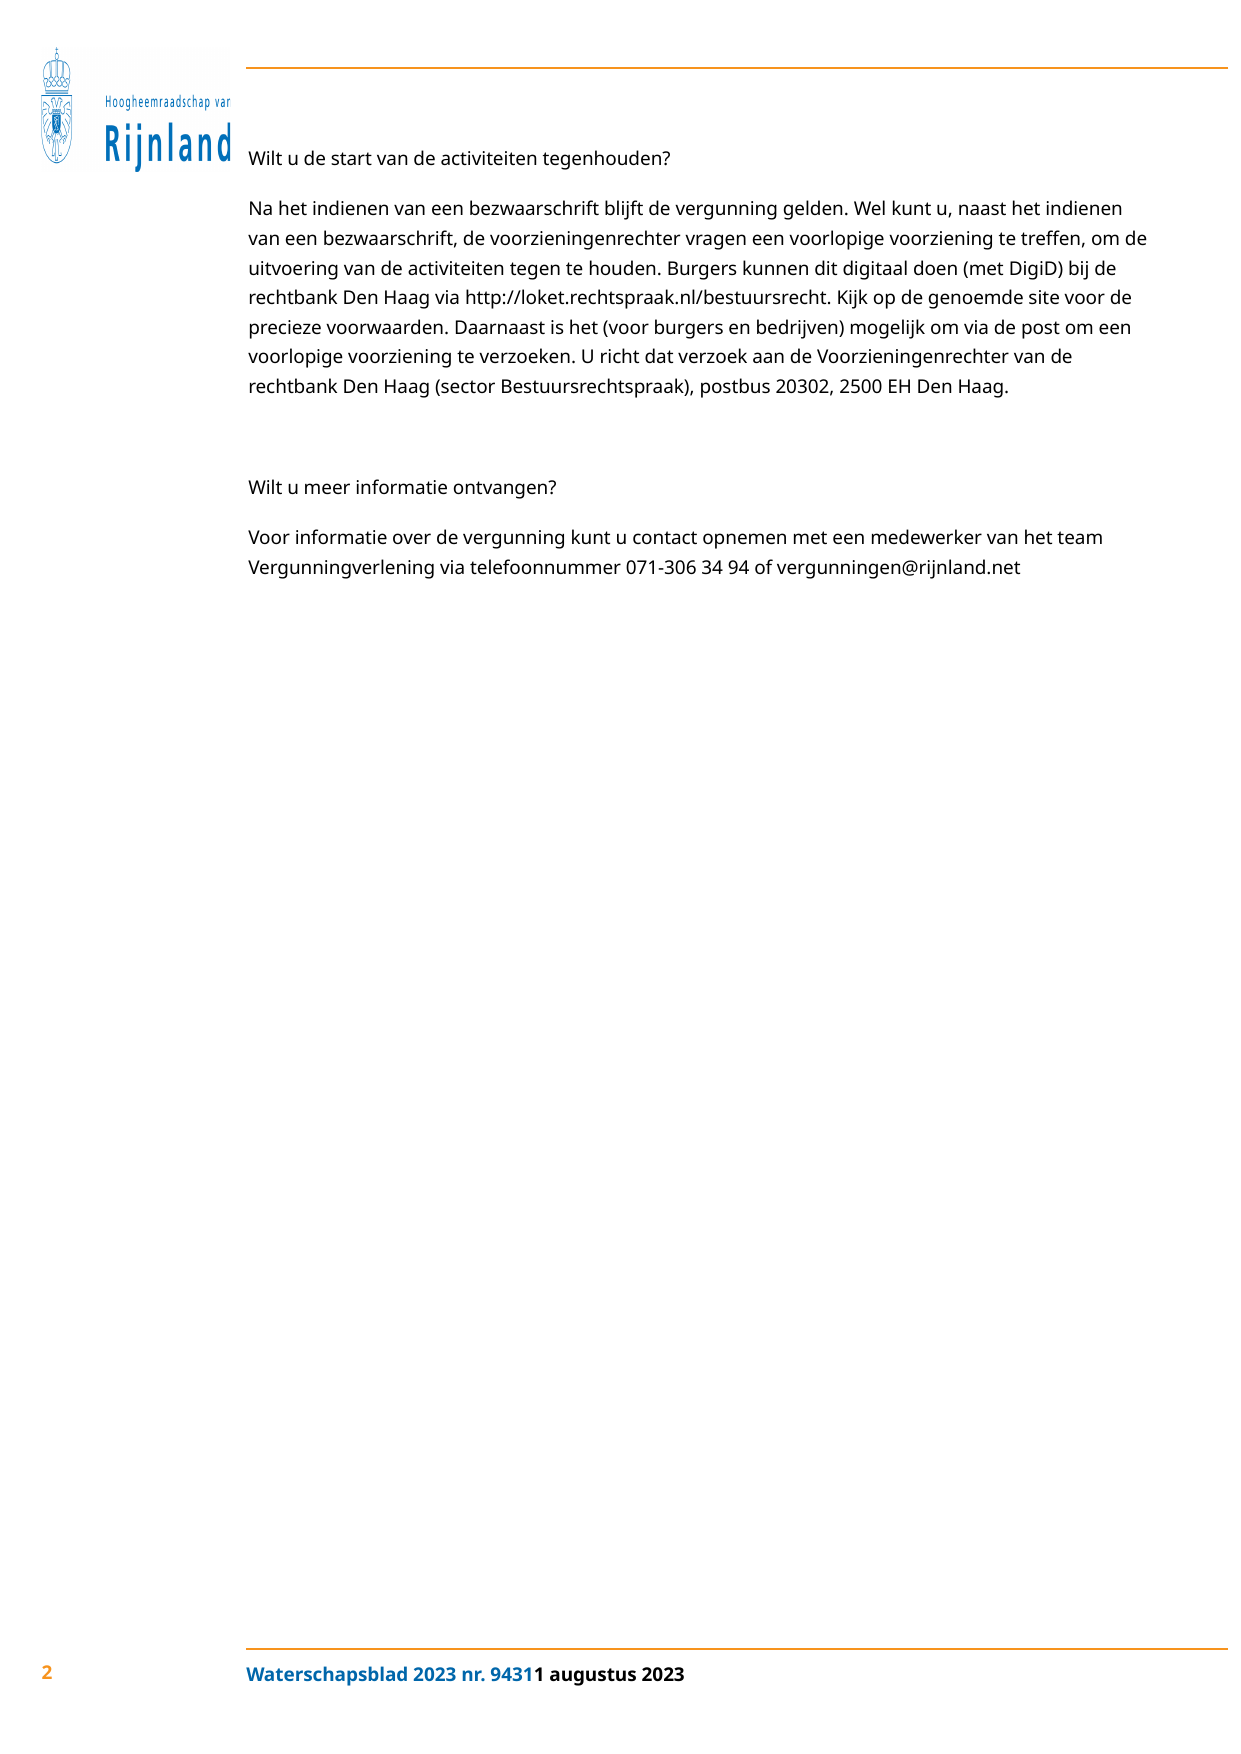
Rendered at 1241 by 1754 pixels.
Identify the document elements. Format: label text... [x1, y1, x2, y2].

picture [41, 47, 231, 172]
text Wilt u meer informatie ontvangen? [248, 474, 1152, 500]
text Wilt u de start van de activiteiten tegenhouden? [248, 145, 1152, 171]
text Na het indienen van een bezwaarschrift blijft de vergunning gelden. Wel kunt u, naast het indienen van een bezwaarschrift, de voorzieningenrechter vragen een voorlopige voorziening te treffen, om de uitvoering van de activiteiten tegen te houden. Burgers kunnen dit digitaal doen (met DigiD) bij de rechtbank Den Haag via http://loket.rechtspraak.nl/bestuursrecht. Kijk op de genoemde site voor de precieze voorwaarden. Daarnaast is het (voor burgers en bedrijven) mogelijk om via de post om een voorlopige voorziening te verzoeken. U richt dat verzoek aan de Voorzieningenrechter van de rechtbank Den Haag (sector Bestuursrechtspraak), postbus 20302, 2500 EH Den Haag. [248, 196, 1152, 399]
text Voor informatie over de vergunning kunt u contact opnemen met een medewerker van het team Vergunningverlening via telefoonnummer 071-306 34 94 of vergunningen@rijnland.net [248, 524, 1152, 580]
